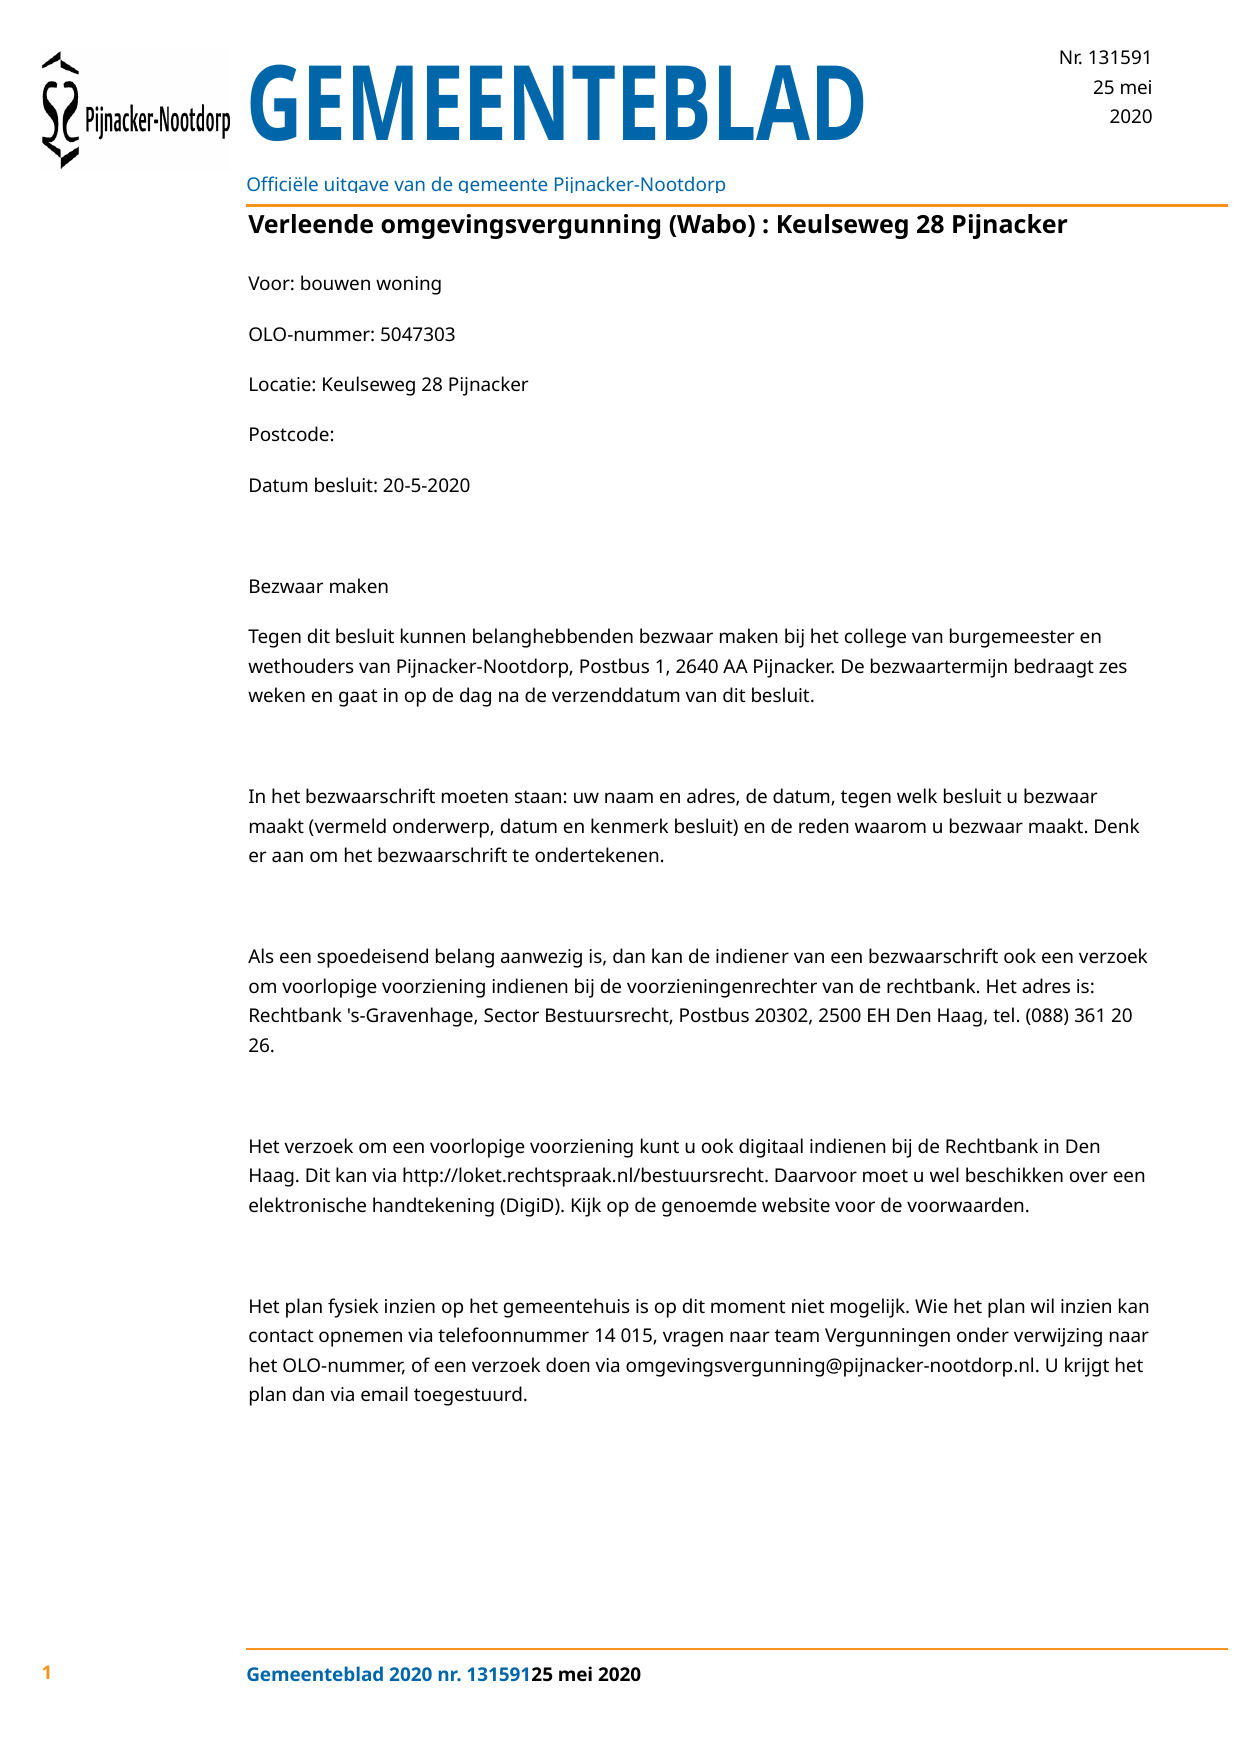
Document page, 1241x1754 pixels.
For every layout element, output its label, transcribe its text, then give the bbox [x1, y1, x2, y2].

text Postcode: [248, 422, 1152, 447]
text Verleende omgevingsvergunning (Wabo) : Keulseweg 28 Pijnacker [248, 207, 1152, 241]
text Het verzoek om een voorlopige voorziening kunt u ook digitaal indienen bij de Rechtbank in Den Haag. Dit kan via http://loket.rechtspraak.nl/bestuursrecht. Daarvoor moet u wel beschikken over een elektronische handtekening (DigiD). Kijk op de genoemde website voor de voorwaarden. [248, 1133, 1152, 1218]
text Bezwaar maken [248, 573, 1152, 598]
text Als een spoedeisend belang aanwezig is, dan kan de indiener van een bezwaarschrift ook een verzoek om voorlopige voorziening indienen bij de voorzieningenrechter van de rechtbank. Het adres is: Rechtbank 's-Gravenhage, Sector Bestuursrecht, Postbus 20302, 2500 EH Den Haag, tel. (088) 361 20 26. [248, 943, 1152, 1058]
text Tegen dit besluit kunnen belanghebbenden bezwaar maken bij het college van burgemeester en wethouders van Pijnacker-Nootdorp, Postbus 1, 2640 AA Pijnacker. De bezwaartermijn bedraagt zes weken en gaat in op de dag na de verzenddatum van dit besluit. [248, 623, 1152, 708]
picture [41, 47, 231, 172]
text Datum besluit: 20-5-2020 [248, 472, 1152, 498]
text Voor: bouwen woning [248, 270, 1152, 296]
text OLO-nummer: 5047303 [248, 321, 1152, 346]
text In het bezwaarschrift moeten staan: uw naam en adres, de datum, tegen welk besluit u bezwaar maakt (vermeld onderwerp, datum en kenmerk besluit) en de reden waarom u bezwaar maakt. Denk er aan om het bezwaarschrift te ondertekenen. [248, 783, 1152, 868]
text Het plan fysiek inzien op het gemeentehuis is op dit moment niet mogelijk. Wie het plan wil inzien kan contact opnemen via telefoonnummer 14 015, vragen naar team Vergunningen onder verwijzing naar het OLO-nummer, of een verzoek doen via omgevingsvergunning@pijnacker-nootdorp.nl. U krijgt het plan dan via email toegestuurd. [248, 1293, 1152, 1407]
text Locatie: Keulseweg 28 Pijnacker [248, 371, 1152, 397]
